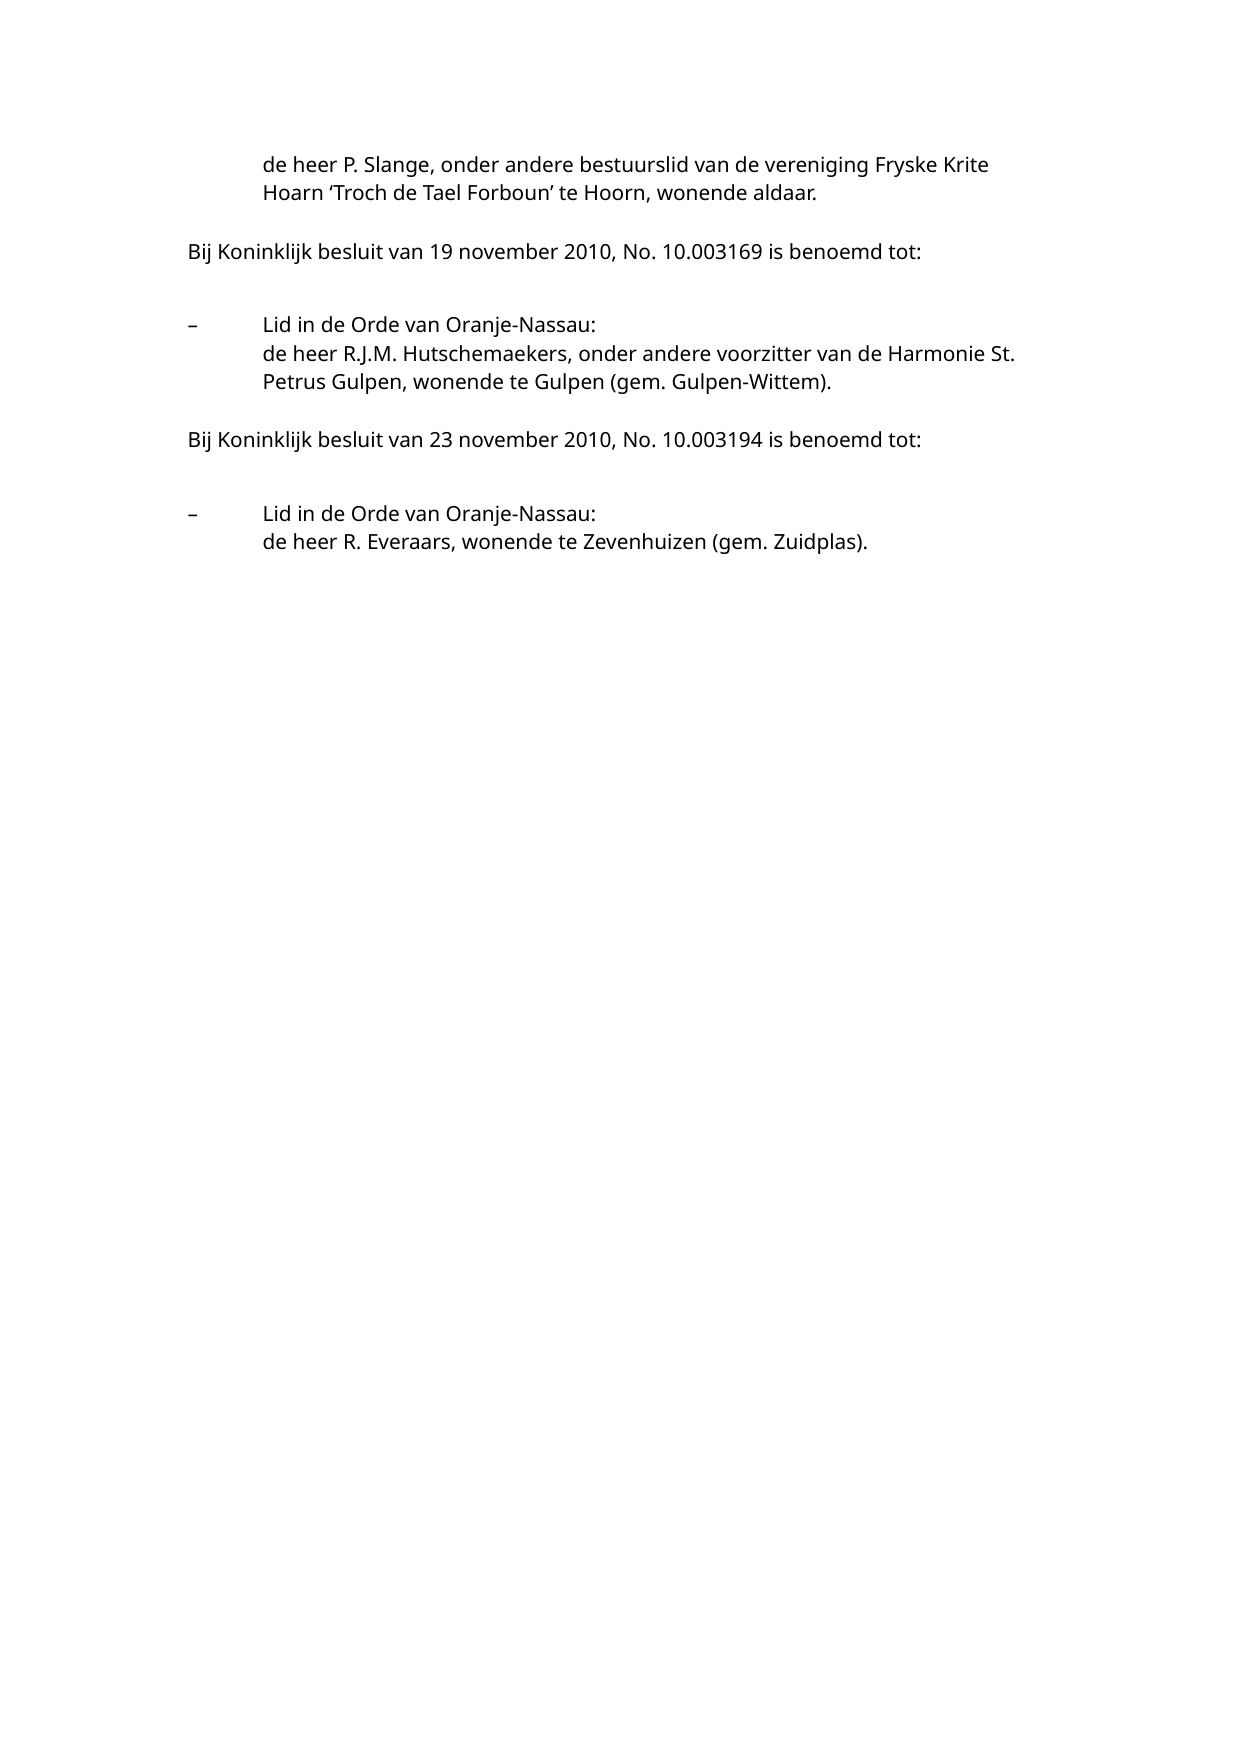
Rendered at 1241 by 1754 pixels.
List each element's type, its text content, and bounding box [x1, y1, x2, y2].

list de heer R.J.M. Hutschemaekers, onder andere voorzitter van de Harmonie St. Petrus Gulpen, wonende te Gulpen (gem. Gulpen-Wittem). [187, 339, 1053, 396]
text Bij Koninklijk besluit van 19 november 2010, No. 10.003169 is benoemd tot: [187, 237, 1053, 265]
text Bij Koninklijk besluit van 23 november 2010, No. 10.003194 is benoemd tot: [187, 426, 1053, 454]
list Lid in de Orde van Oranje-Nassau: [187, 499, 1053, 527]
list Lid in de Orde van Oranje-Nassau: [187, 310, 1053, 339]
list de heer R. Everaars, wonende te Zevenhuizen (gem. Zuidplas). [187, 527, 1053, 556]
list de heer P. Slange, onder andere bestuurslid van de vereniging Fryske Krite Hoarn ‘Troch de Tael Forboun’ te Hoorn, wonende aldaar. [187, 150, 1053, 207]
